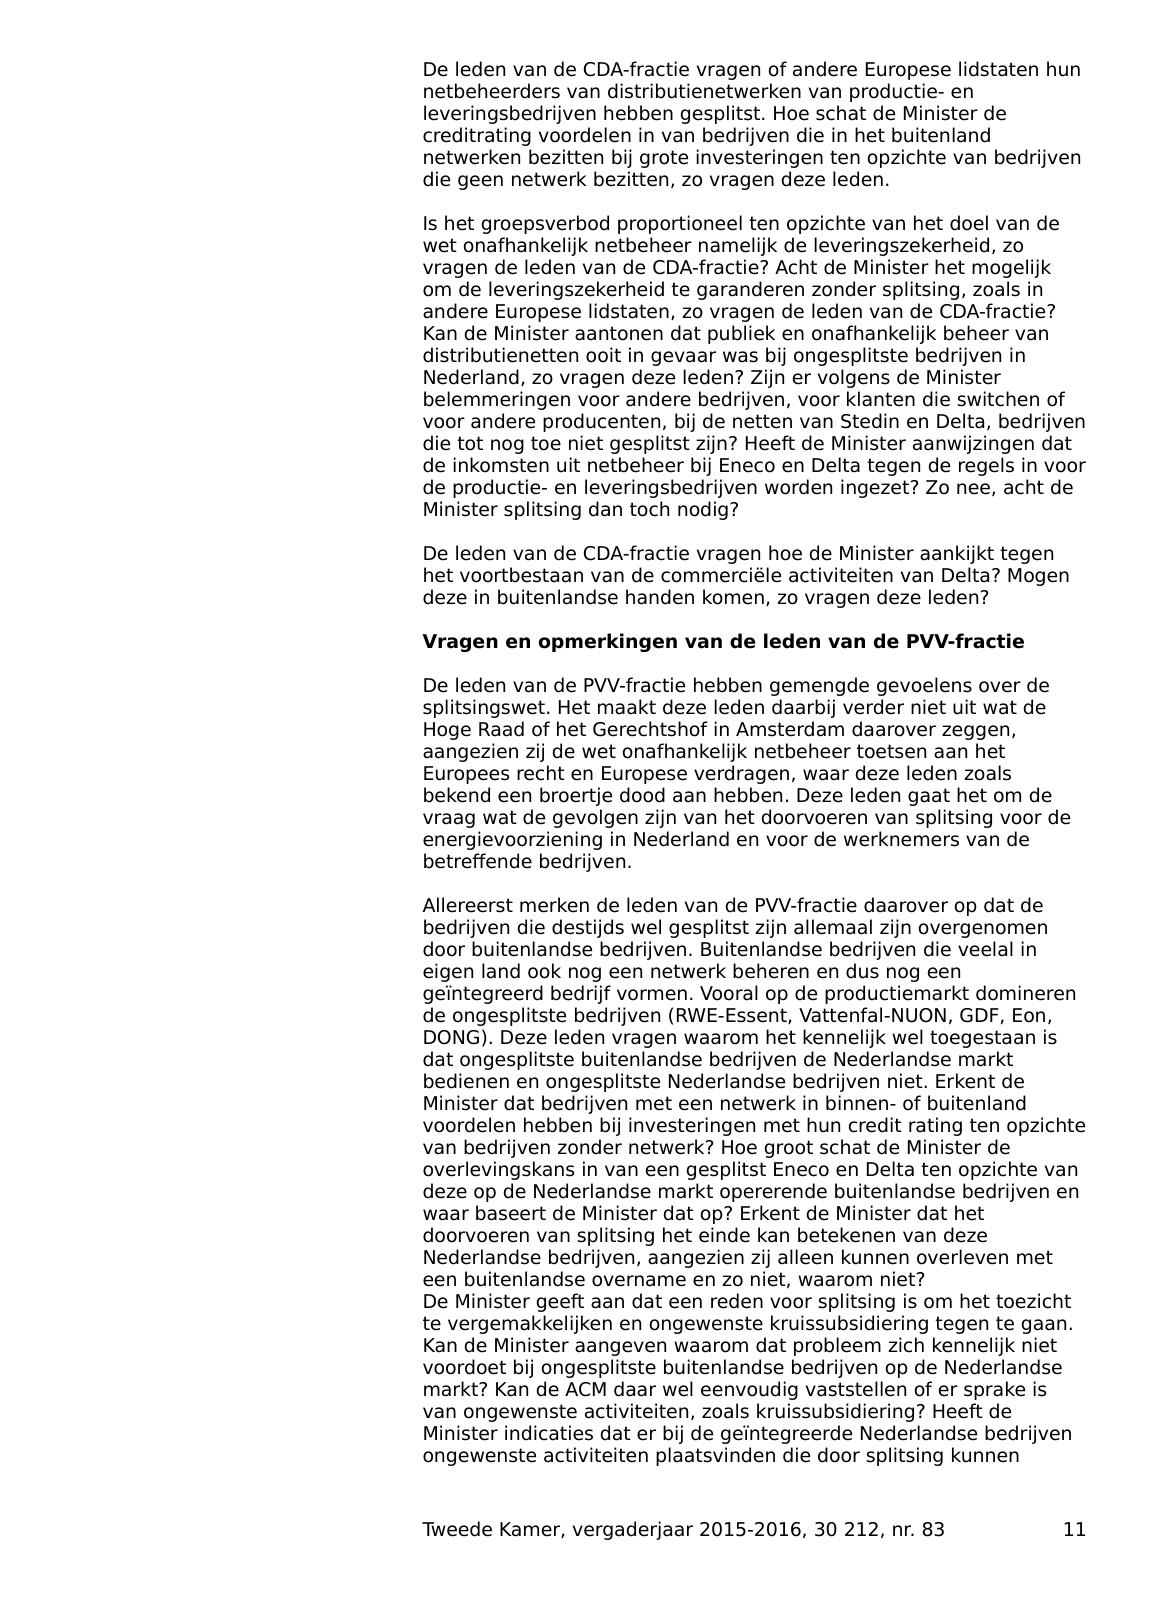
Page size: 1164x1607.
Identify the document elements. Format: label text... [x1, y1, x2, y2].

subtitle Vragen en opmerkingen van de leden van de PVV-fractie [422, 631, 1087, 653]
text De leden van de PVV-fractie hebben gemengde gevoelens over de splitsingswet. Het maakt deze leden daarbij verder niet uit wat de Hoge Raad of het Gerechtshof in Amsterdam daarover zeggen, aangezien zij de wet onafhankelijk netbeheer toetsen aan het Europees recht en Europese verdragen, waar deze leden zoals bekend een broertje dood aan hebben. Deze leden gaat het om de vraag wat de gevolgen zijn van het doorvoeren van splitsing voor de energievoorziening in Nederland en voor de werknemers van de betreffende bedrijven. [422, 675, 1087, 873]
text Allereerst merken de leden van de PVV-fractie daarover op dat de bedrijven die destijds wel gesplitst zijn allemaal zijn overgenomen door buitenlandse bedrijven. Buitenlandse bedrijven die veelal in eigen land ook nog een netwerk beheren en dus nog een geïntegreerd bedrijf vormen. Vooral op de productiemarkt domineren de ongesplitste bedrijven (RWE-Essent, Vattenfal-NUON, GDF, Eon, DONG). Deze leden vragen waarom het kennelijk wel toegestaan is dat ongesplitste buitenlandse bedrijven de Nederlandse markt bedienen en ongesplitste Nederlandse bedrijven niet. Erkent de Minister dat bedrijven met een netwerk in binnen- of buitenland voordelen hebben bij investeringen met hun credit rating ten opzichte van bedrijven zonder netwerk? Hoe groot schat de Minister de overlevingskans in van een gesplitst Eneco en Delta ten opzichte van deze op de Nederlandse markt opererende buitenlandse bedrijven en waar baseert de Minister dat op? Erkent de Minister dat het doorvoeren van splitsing het einde kan betekenen van deze Nederlandse bedrijven, aangezien zij alleen kunnen overleven met een buitenlandse overname en zo niet, waarom niet? [422, 895, 1087, 1291]
text De Minister geeft aan dat een reden voor splitsing is om het toezicht te vergemakkelijken en ongewenste kruissubsidiering tegen te gaan. Kan de Minister aangeven waarom dat probleem zich kennelijk niet voordoet bij ongesplitste buitenlandse bedrijven op de Nederlandse markt? Kan de ACM daar wel eenvoudig vaststellen of er sprake is van ongewenste activiteiten, zoals kruissubsidiering? Heeft de Minister indicaties dat er bij de geïntegreerde Nederlandse bedrijven ongewenste activiteiten plaatsvinden die door splitsing kunnen [422, 1291, 1087, 1467]
text Is het groepsverbod proportioneel ten opzichte van het doel van de wet onafhankelijk netbeheer namelijk de leveringszekerheid, zo vragen de leden van de CDA-fractie? Acht de Minister het mogelijk om de leveringszekerheid te garanderen zonder splitsing, zoals in andere Europese lidstaten, zo vragen de leden van de CDA-fractie? Kan de Minister aantonen dat publiek en onafhankelijk beheer van distributienetten ooit in gevaar was bij ongesplitste bedrijven in Nederland, zo vragen deze leden? Zijn er volgens de Minister belemmeringen voor andere bedrijven, voor klanten die switchen of voor andere producenten, bij de netten van Stedin en Delta, bedrijven die tot nog toe niet gesplitst zijn? Heeft de Minister aanwijzingen dat de inkomsten uit netbeheer bij Eneco en Delta tegen de regels in voor de productie- en leveringsbedrijven worden ingezet? Zo nee, acht de Minister splitsing dan toch nodig? [422, 213, 1087, 521]
text De leden van de CDA-fractie vragen hoe de Minister aankijkt tegen het voortbestaan van de commerciële activiteiten van Delta? Mogen deze in buitenlandse handen komen, zo vragen deze leden? [422, 543, 1087, 609]
text De leden van de CDA-fractie vragen of andere Europese lidstaten hun netbeheerders van distributienetwerken van productie- en leveringsbedrijven hebben gesplitst. Hoe schat de Minister de creditrating voordelen in van bedrijven die in het buitenland netwerken bezitten bij grote investeringen ten opzichte van bedrijven die geen netwerk bezitten, zo vragen deze leden. [422, 59, 1087, 191]
